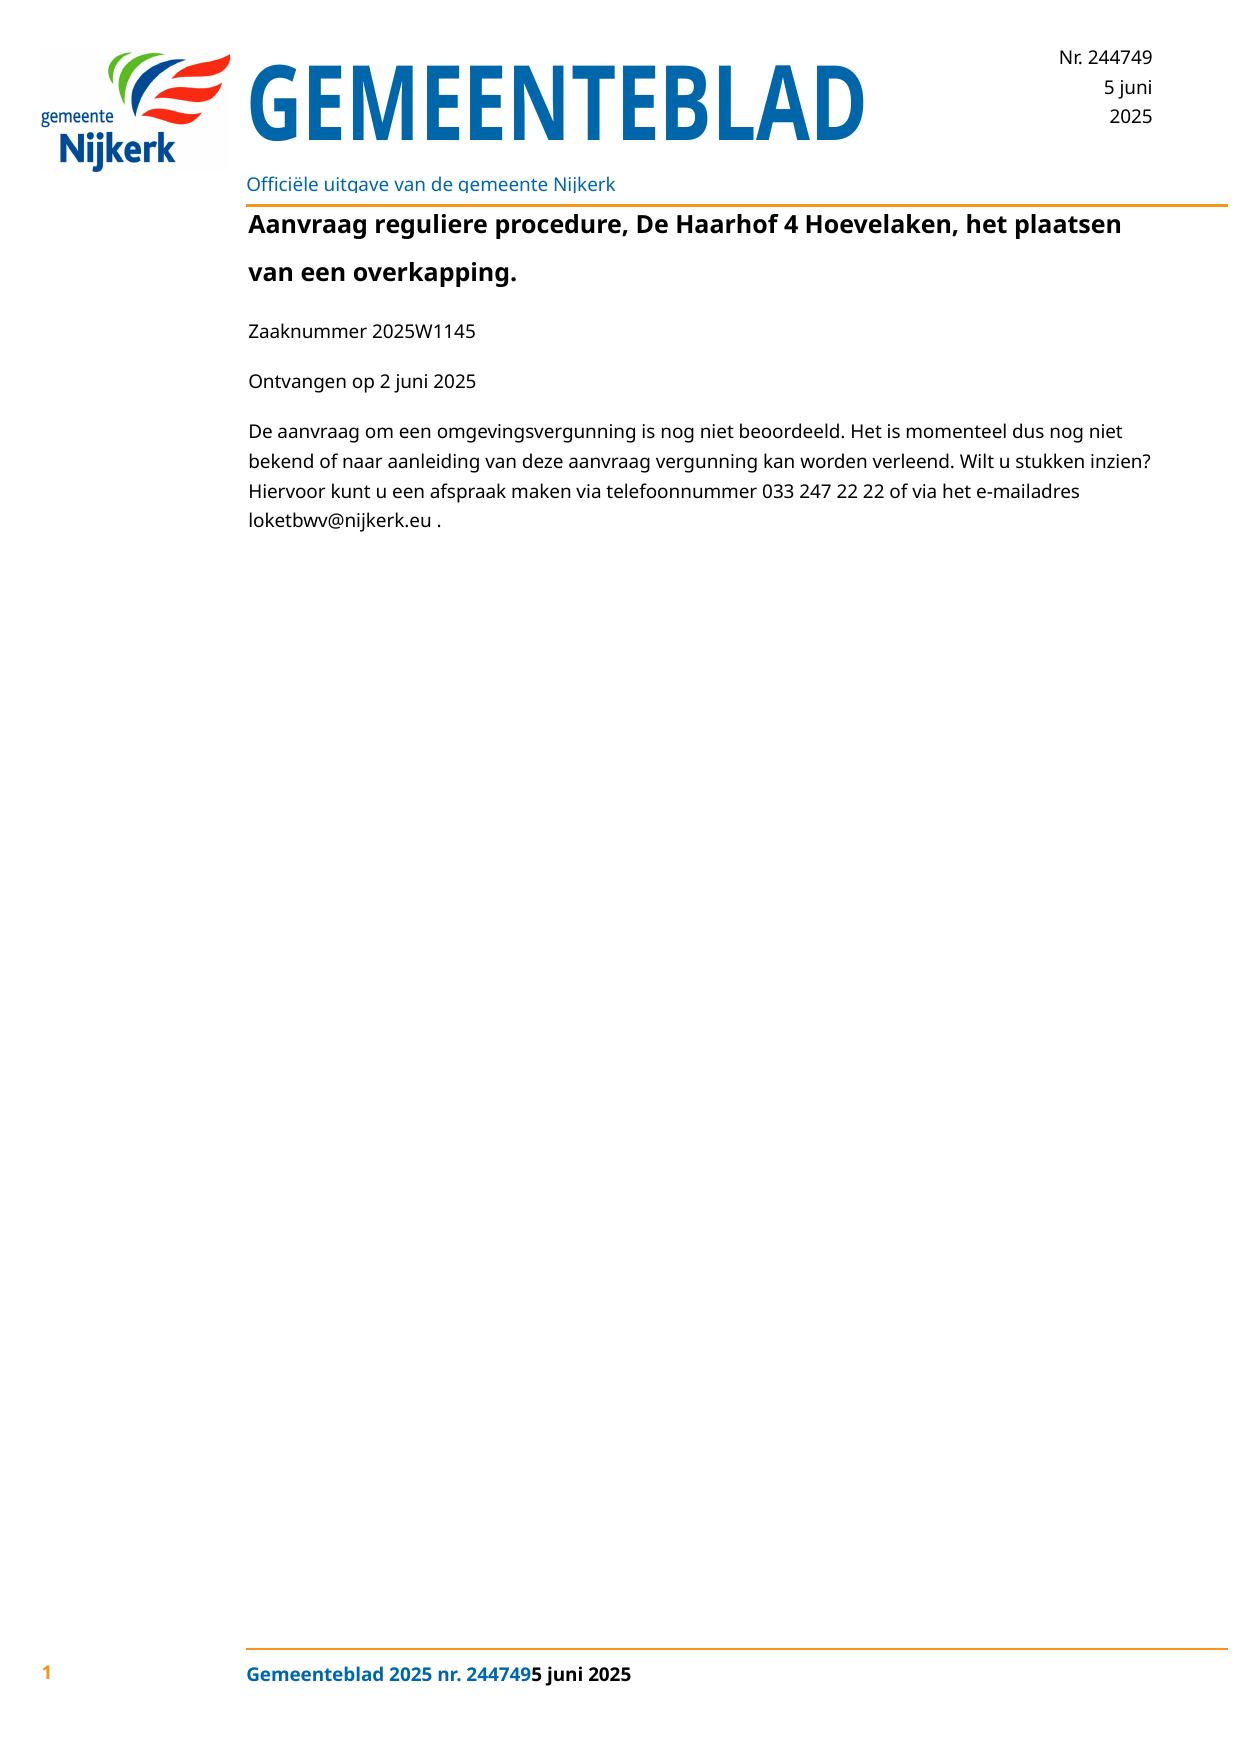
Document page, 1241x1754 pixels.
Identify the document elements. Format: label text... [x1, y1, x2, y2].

picture [41, 47, 231, 172]
text Aanvraag reguliere procedure, De Haarhof 4 Hoevelaken, het plaatsen van een overkapping. [248, 207, 1152, 288]
text De aanvraag om een omgevingsvergunning is nog niet beoordeeld. Het is momenteel dus nog niet bekend of naar aanleiding van deze aanvraag vergunning kan worden verleend. Wilt u stukken inzien? Hiervoor kunt u een afspraak maken via telefoonnummer 033 247 22 22 of via het e-mailadres loketbwv@nijkerk.eu . [248, 419, 1152, 533]
text Ontvangen op 2 juni 2025 [248, 368, 1152, 394]
text Zaaknummer 2025W1145 [248, 318, 1152, 344]
